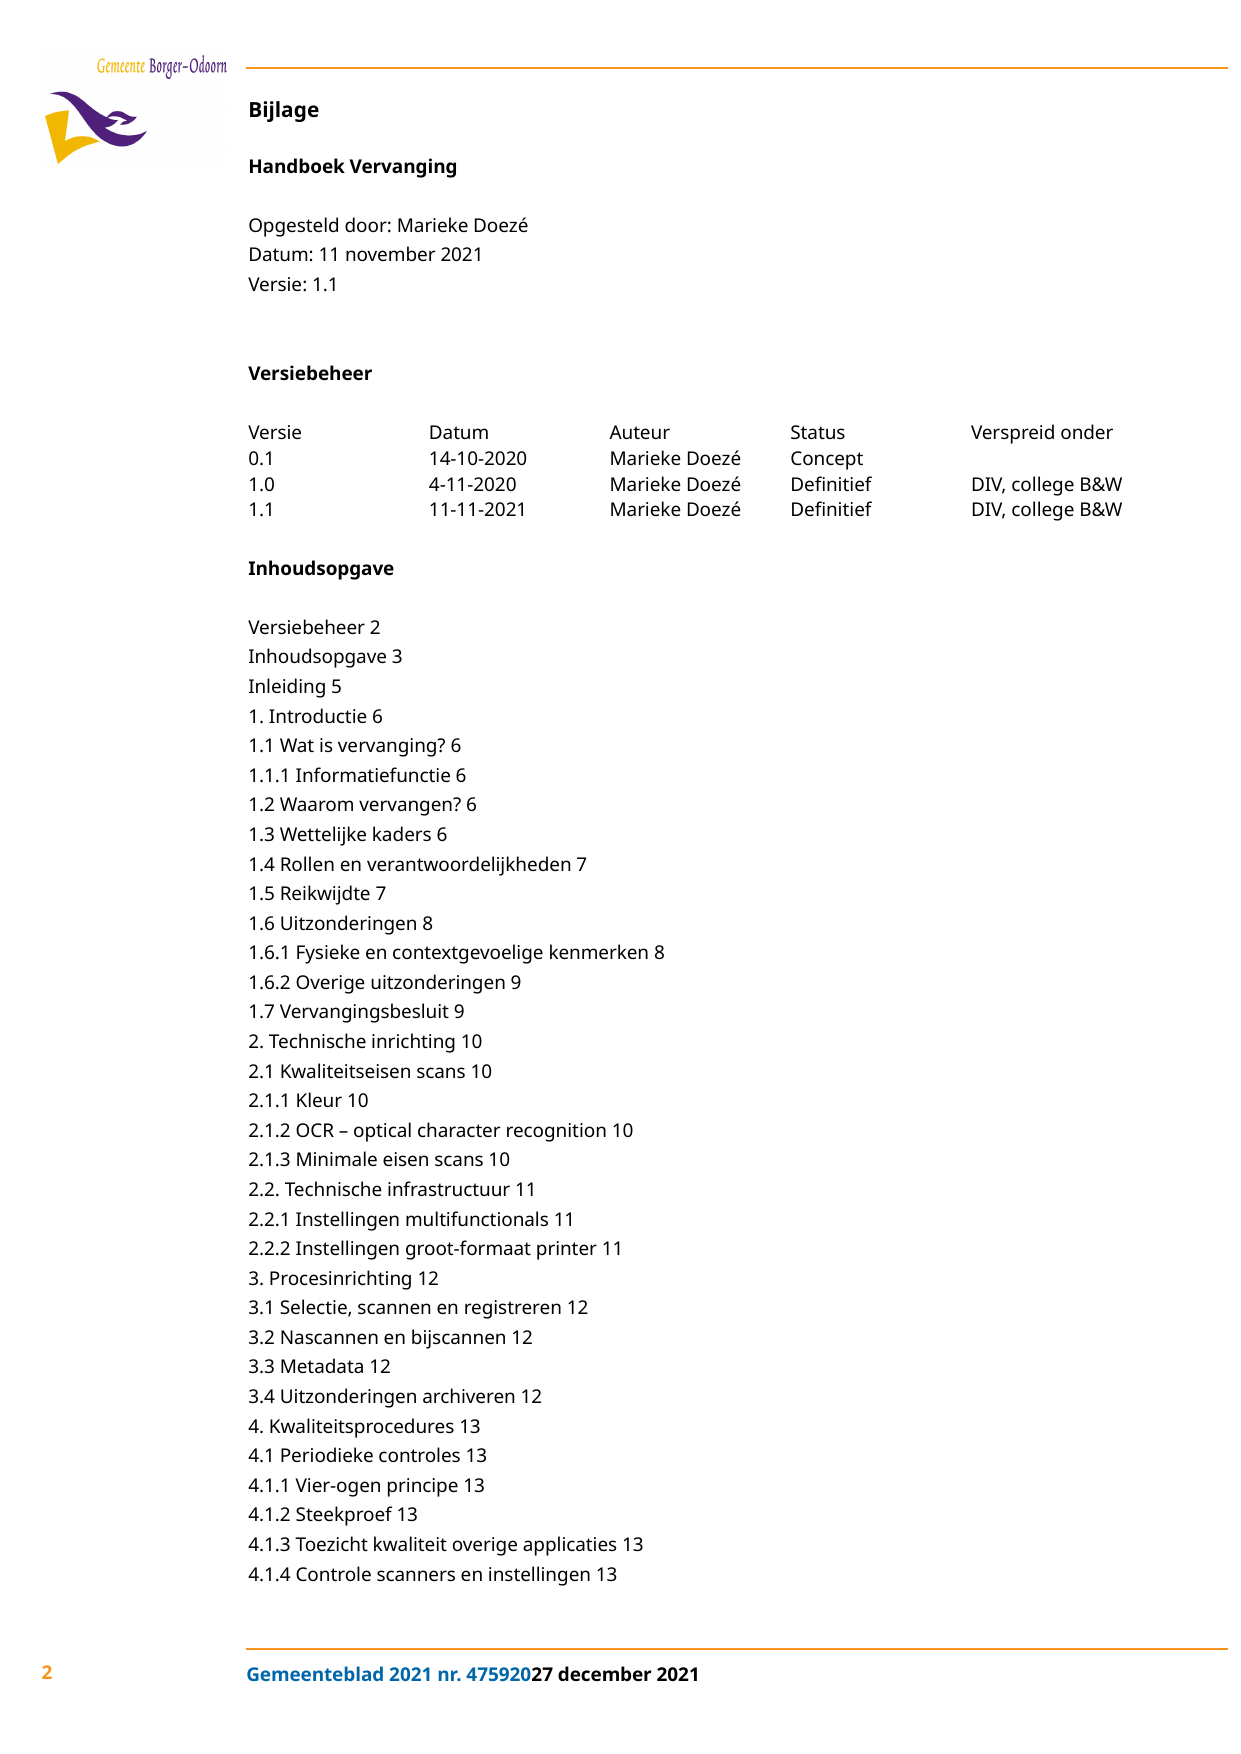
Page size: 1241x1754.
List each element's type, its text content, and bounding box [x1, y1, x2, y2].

table_cell [971, 445, 1152, 471]
table_cell 14-10-2020 [429, 445, 609, 471]
text 2.2.2 Instellingen groot-formaat printer 11 [248, 1235, 1152, 1261]
text Versie: 1.1 [248, 271, 1152, 297]
table_cell 0.1 [248, 445, 429, 471]
text Inhoudsopgave [248, 555, 1152, 581]
table_header Versie [248, 419, 429, 445]
text 2. Technische inrichting 10 [248, 1028, 1152, 1054]
text 2.1.2 OCR – optical character recognition 10 [248, 1117, 1152, 1143]
table_cell DIV, college B&W [971, 471, 1152, 496]
table_cell 1.1 [248, 496, 429, 522]
text 4.1 Periodieke controles 13 [248, 1442, 1152, 1468]
text 2.1.1 Kleur 10 [248, 1087, 1152, 1113]
picture [41, 47, 231, 172]
text Datum: 11 november 2021 [248, 242, 1152, 267]
text 1.5 Reikwijdte 7 [248, 880, 1152, 906]
text 1.7 Vervangingsbesluit 9 [248, 999, 1152, 1024]
text Handboek Vervanging [248, 153, 1152, 179]
text 4.1.3 Toezicht kwaliteit overige applicaties 13 [248, 1531, 1152, 1557]
text 4.1.1 Vier-ogen principe 13 [248, 1472, 1152, 1498]
text 3.3 Metadata 12 [248, 1354, 1152, 1379]
table_header Datum [429, 419, 609, 445]
text 4.1.2 Steekproef 13 [248, 1502, 1152, 1527]
table_header Auteur [609, 419, 790, 445]
text 1.4 Rollen en verantwoordelijkheden 7 [248, 851, 1152, 877]
text 1.6.1 Fysieke en contextgevoelige kenmerken 8 [248, 939, 1152, 965]
table_cell Marieke Doezé [609, 471, 790, 496]
text Bijlage [248, 95, 1152, 123]
text 3.1 Selectie, scannen en registreren 12 [248, 1294, 1152, 1320]
text 3.2 Nascannen en bijscannen 12 [248, 1324, 1152, 1350]
table_header Verspreid onder [971, 419, 1152, 445]
text 1.1 Wat is vervanging? 6 [248, 732, 1152, 758]
text 1.6 Uitzonderingen 8 [248, 910, 1152, 936]
table_cell 1.0 [248, 471, 429, 496]
table_cell Marieke Doezé [609, 445, 790, 471]
table_cell 11-11-2021 [429, 496, 609, 522]
text 4.1.4 Controle scanners en instellingen 13 [248, 1561, 1152, 1587]
text Opgesteld door: Marieke Doezé [248, 212, 1152, 238]
text 1.6.2 Overige uitzonderingen 9 [248, 969, 1152, 995]
text 4. Kwaliteitsprocedures 13 [248, 1413, 1152, 1439]
table_cell Concept [790, 445, 971, 471]
table_cell DIV, college B&W [971, 496, 1152, 522]
table_cell 4-11-2020 [429, 471, 609, 496]
text 2.2. Technische infrastructuur 11 [248, 1176, 1152, 1202]
table_header Status [790, 419, 971, 445]
text Versiebeheer 2 [248, 614, 1152, 640]
text 3.4 Uitzonderingen archiveren 12 [248, 1383, 1152, 1409]
text 2.1.3 Minimale eisen scans 10 [248, 1147, 1152, 1172]
table_cell Marieke Doezé [609, 496, 790, 522]
text 1.3 Wettelijke kaders 6 [248, 821, 1152, 847]
text 1.2 Waarom vervangen? 6 [248, 792, 1152, 817]
text 2.1 Kwaliteitseisen scans 10 [248, 1058, 1152, 1084]
table_cell Definitief [790, 471, 971, 496]
text 1.1.1 Informatiefunctie 6 [248, 762, 1152, 788]
table_cell Definitief [790, 496, 971, 522]
text Inleiding 5 [248, 673, 1152, 699]
text 3. Procesinrichting 12 [248, 1265, 1152, 1291]
text 1. Introductie 6 [248, 703, 1152, 729]
text 2.2.1 Instellingen multifunctionals 11 [248, 1206, 1152, 1232]
text Inhoudsopgave 3 [248, 644, 1152, 669]
text Versiebeheer [248, 360, 1152, 386]
